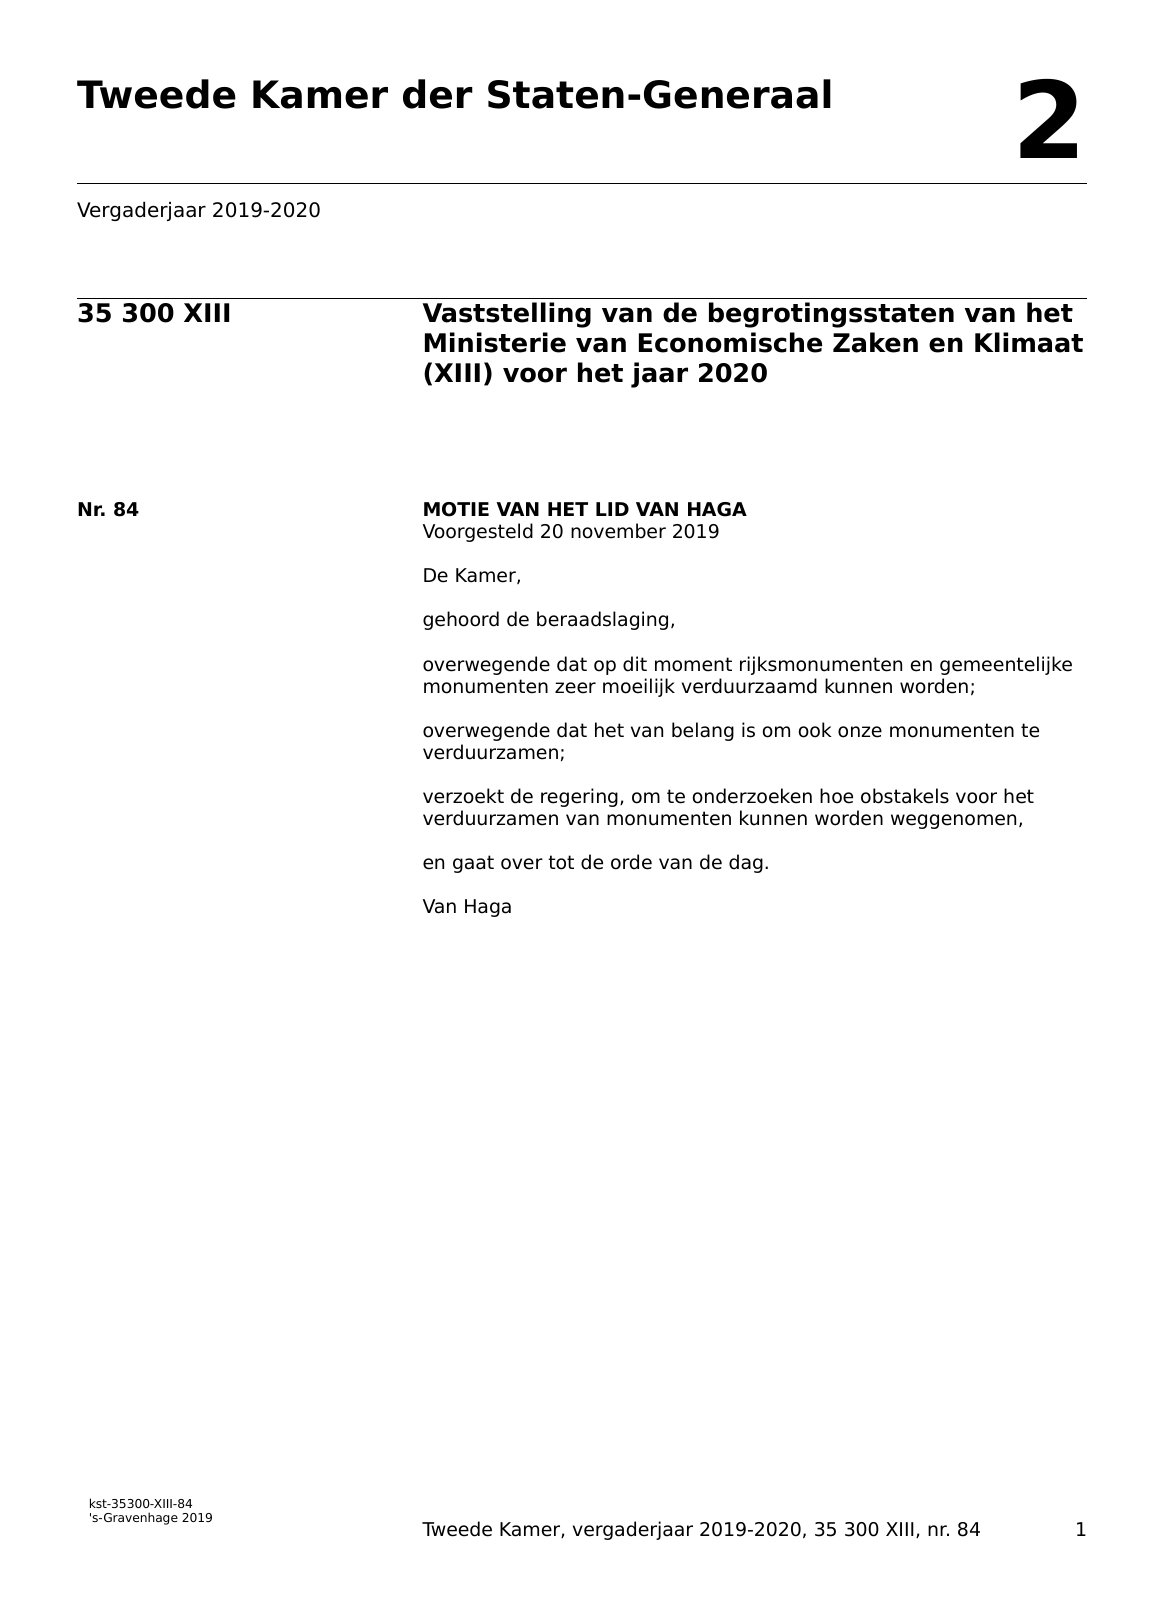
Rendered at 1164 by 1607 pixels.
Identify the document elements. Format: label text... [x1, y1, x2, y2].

text Van Haga [422, 896, 1087, 918]
text 's-Gravenhage 2019 [88, 1511, 323, 1525]
text verzoekt de regering, om te onderzoeken hoe obstakels voor het verduurzamen van monumenten kunnen worden weggenomen, [422, 786, 1087, 830]
text gehoord de beraadslaging, [422, 609, 1087, 631]
text kst-35300-XIII-84 [88, 1497, 323, 1511]
text overwegende dat op dit moment rijksmonumenten en gemeentelijke monumenten zeer moeilijk verduurzaamd kunnen worden; [422, 653, 1087, 697]
text De Kamer, [422, 565, 1087, 587]
text Voorgesteld 20 november 2019 [422, 521, 1087, 543]
table_header 2 [886, 59, 1087, 183]
subtitle Nr. 84 MOTIE VAN HET LID VAN HAGA [77, 499, 1087, 521]
text overwegende dat het van belang is om ook onze monumenten te verduurzamen; [422, 720, 1087, 764]
subtitle 35 300 XIII Vaststelling van de begrotingsstaten van het Ministerie van Economische Zaken en Klimaat (XIII) voor het jaar 2020 [77, 299, 1087, 388]
text en gaat over tot de orde van de dag. [422, 852, 1087, 874]
table_header Tweede Kamer der Staten-Generaal [77, 59, 886, 183]
table_cell Vergaderjaar 2019-2020 [77, 184, 1087, 298]
